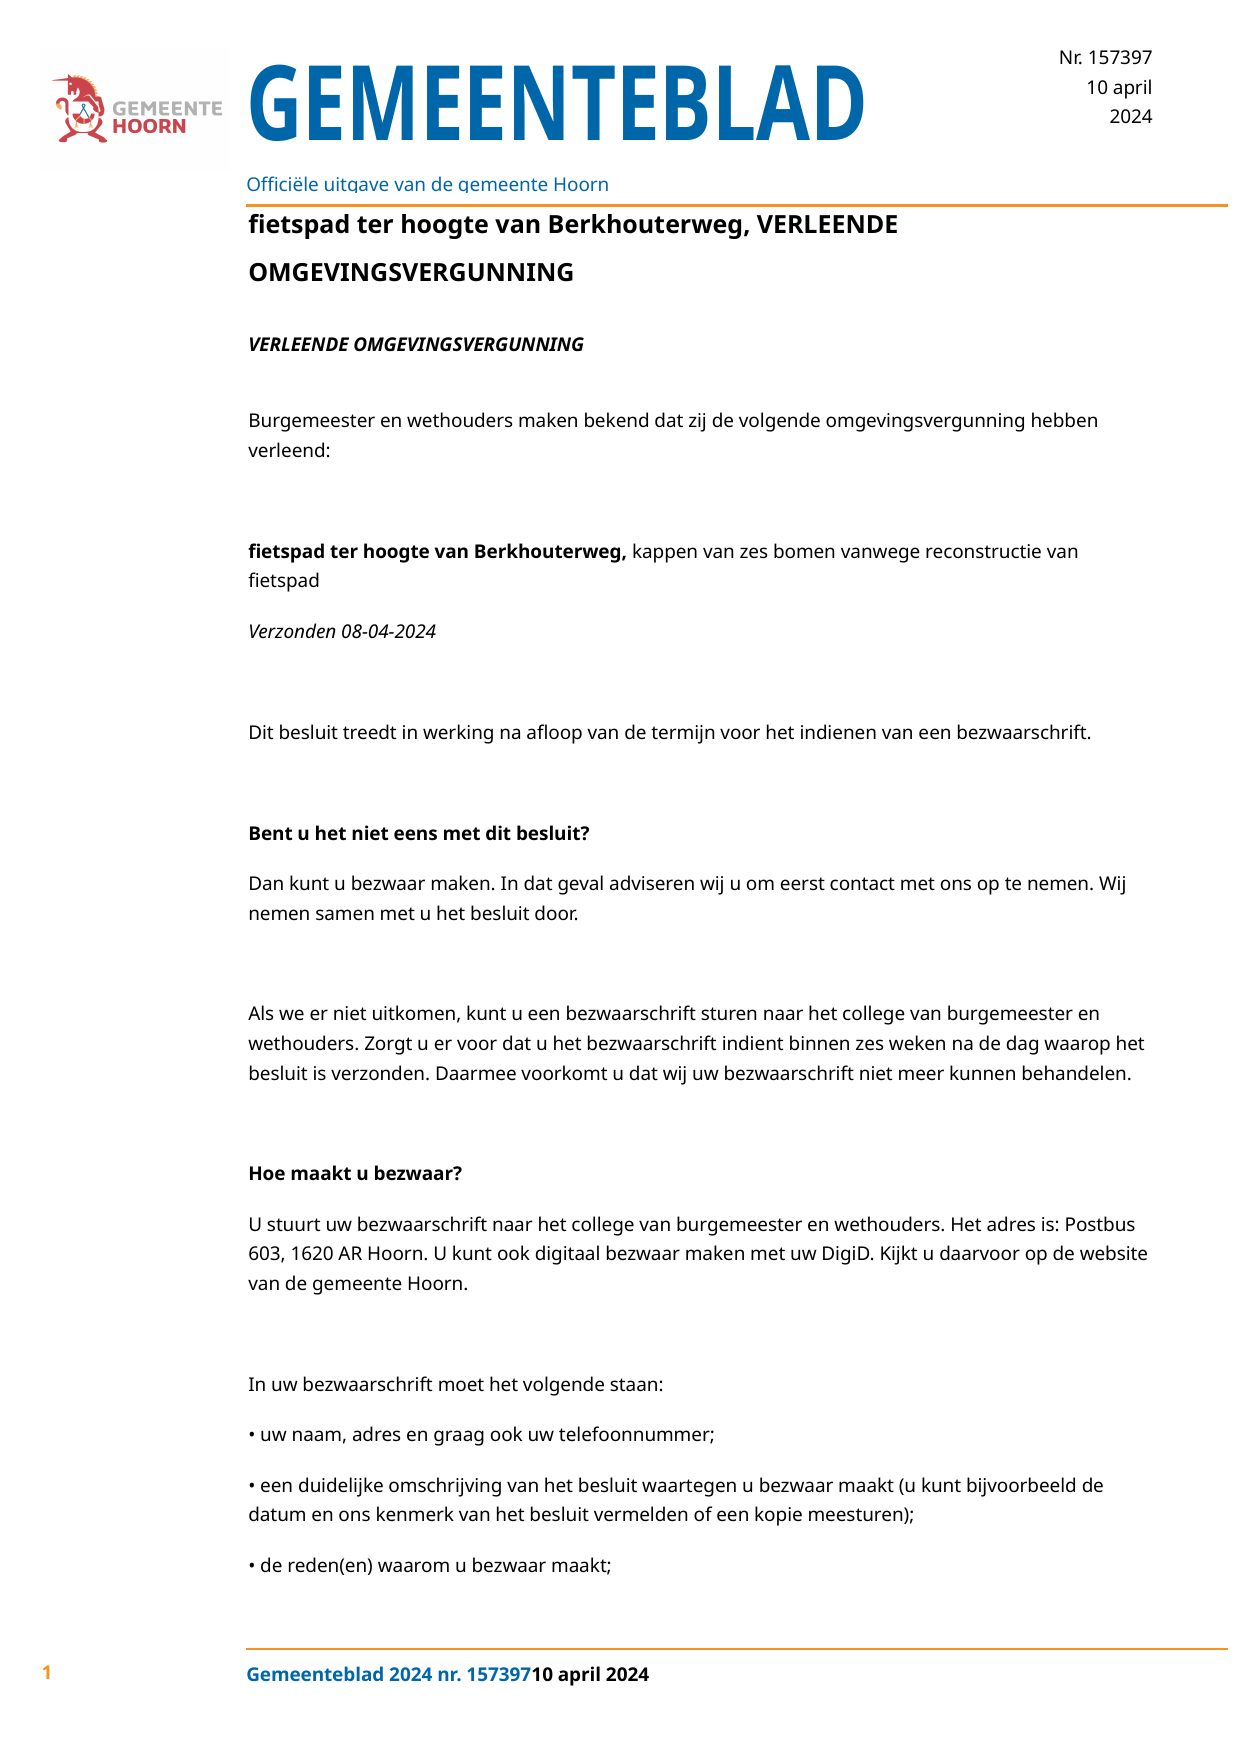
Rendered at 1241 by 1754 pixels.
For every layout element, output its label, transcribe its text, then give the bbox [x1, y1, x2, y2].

text Hoe maakt u bezwaar? [248, 1161, 1152, 1186]
text Als we er niet uitkomen, kunt u een bezwaarschrift sturen naar het college van burgemeester en wethouders. Zorgt u er voor dat u het bezwaarschrift indient binnen zes weken na de dag waarop het besluit is verzonden. Daarmee voorkomt u dat wij uw bezwaarschrift niet meer kunnen behandelen. [248, 1001, 1152, 1085]
text • de reden(en) waarom u bezwaar maakt; [248, 1552, 1152, 1577]
text Burgemeester en wethouders maken bekend dat zij de volgende omgevingsvergunning hebben verleend: [248, 408, 1152, 463]
text U stuurt uw bezwaarschrift naar het college van burgemeester en wethouders. Het adres is: Postbus 603, 1620 AR Hoorn. U kunt ook digitaal bezwaar maken met uw DigiD. Kijkt u daarvoor op de website van de gemeente Hoorn. [248, 1211, 1152, 1296]
text Bent u het niet eens met dit besluit? [248, 820, 1152, 845]
text VERLEENDE OMGEVINGSVERGUNNING [248, 331, 1152, 357]
text Dit besluit treedt in werking na afloop van de termijn voor het indienen van een bezwaarschrift. [248, 719, 1152, 744]
text In uw bezwaarschrift moet het volgende staan: [248, 1371, 1152, 1397]
text Verzonden 08-04-2024 [248, 618, 1152, 644]
text fietspad ter hoogte van Berkhouterweg, VERLEENDE OMGEVINGSVERGUNNING [248, 207, 1152, 288]
text Dan kunt u bezwaar maken. In dat geval adviseren wij u om eerst contact met ons op te nemen. Wij nemen samen met u het besluit door. [248, 870, 1152, 925]
text • uw naam, adres en graag ook uw telefoonnummer; [248, 1421, 1152, 1447]
picture [41, 47, 231, 172]
text fietspad ter hoogte van Berkhouterweg, kappen van zes bomen vanwege reconstructie van fietspad [248, 538, 1152, 593]
text • een duidelijke omschrijving van het besluit waartegen u bezwaar maakt (u kunt bijvoorbeeld de datum en ons kenmerk van het besluit vermelden of een kopie meesturen); [248, 1472, 1152, 1527]
